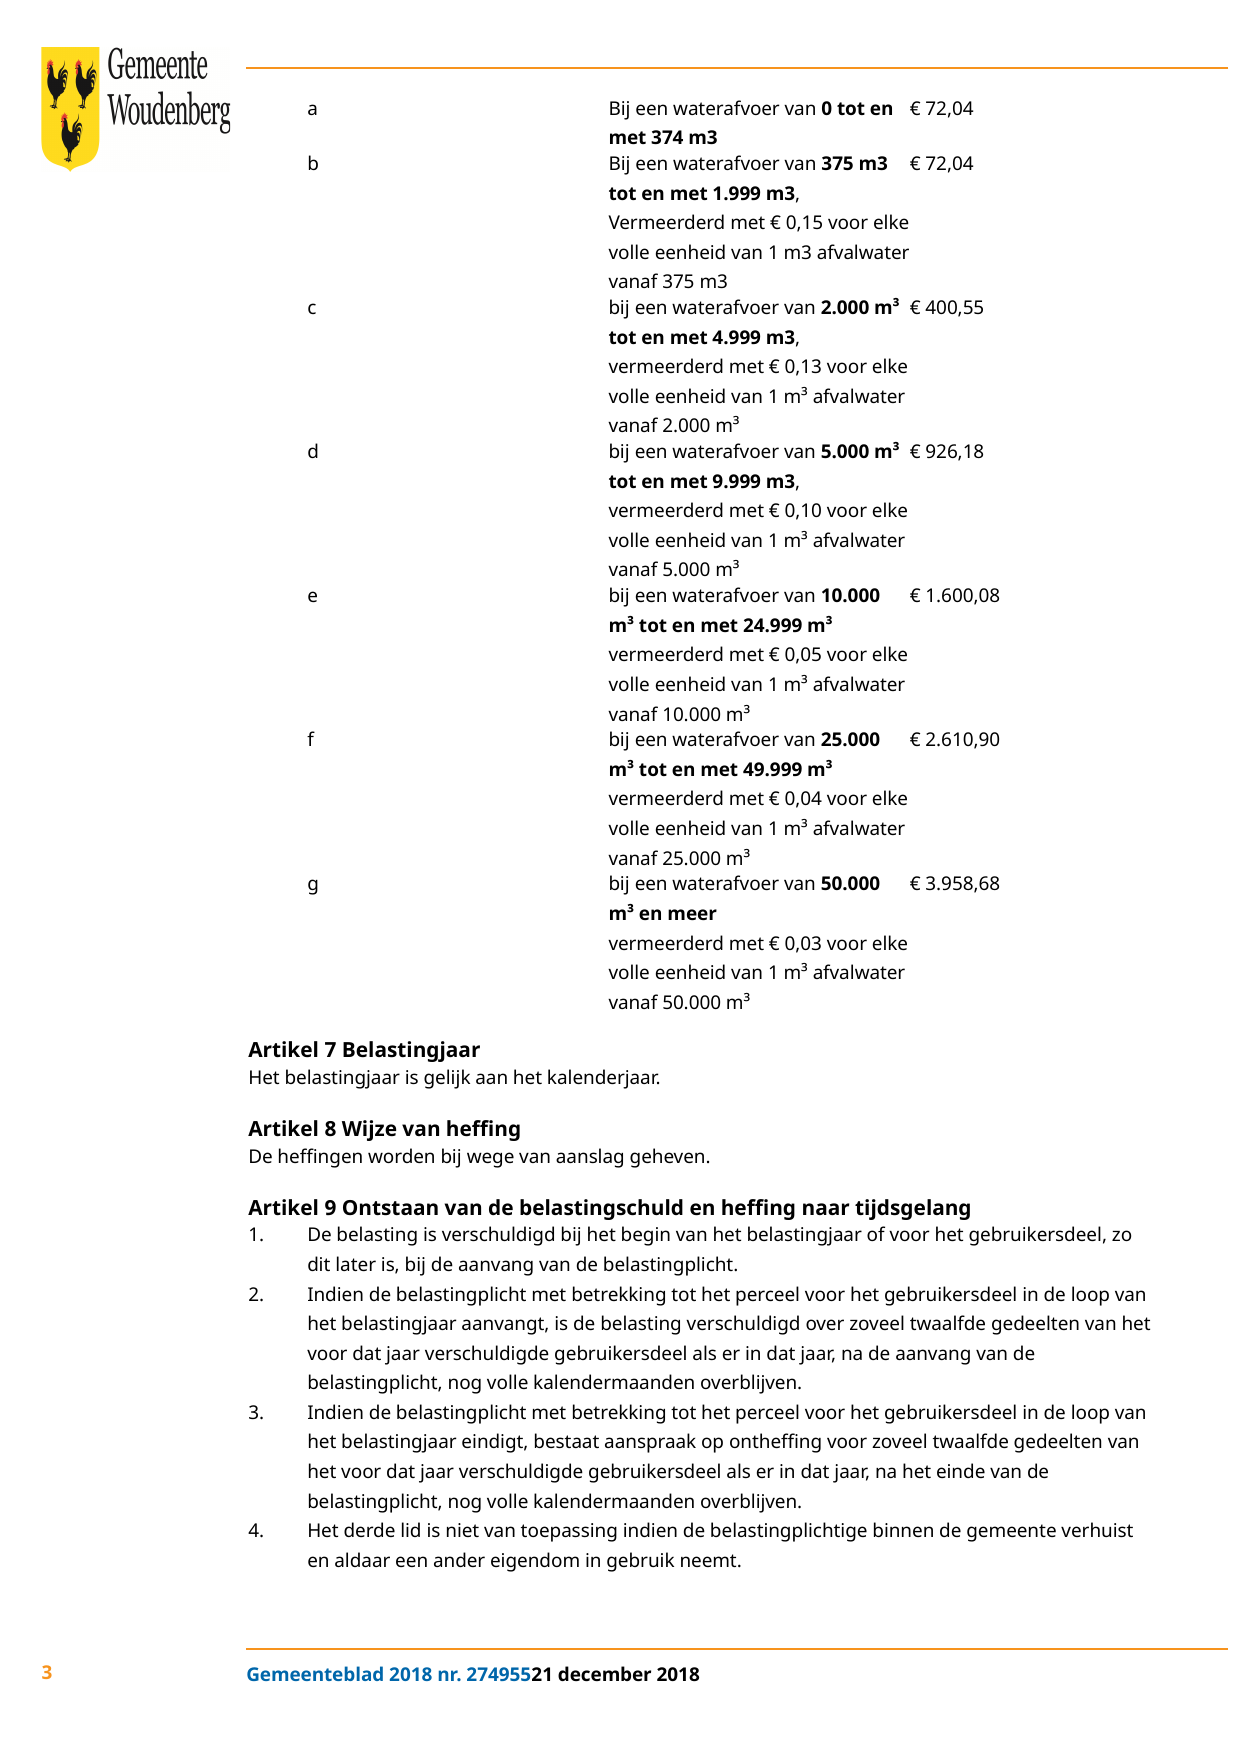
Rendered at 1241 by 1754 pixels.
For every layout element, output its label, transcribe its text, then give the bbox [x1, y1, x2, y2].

table_header a [307, 95, 608, 150]
text Artikel 9 Ontstaan van de belastingschuld en heffing naar tijdsgelang [248, 1193, 1152, 1222]
table_header Bij een waterafvoer van 0 tot en met 374 m3 [608, 95, 909, 150]
picture [41, 47, 231, 172]
table_cell bij een waterafvoer van 50.000 m³ en meer vermeerderd met € 0,03 voor elke volle eenheid van 1 m³ afvalwater vanaf 50.000 m³ [608, 871, 909, 1014]
table_cell bij een waterafvoer van 2.000 m³ tot en met 4.999 m3, vermeerderd met € 0,13 voor elke volle eenheid van 1 m³ afvalwater vanaf 2.000 m³ [608, 294, 909, 438]
table_cell d [307, 438, 608, 582]
table_cell € 72,04 [910, 150, 1211, 294]
text Artikel 8 Wijze van heffing [248, 1114, 1152, 1143]
list De belasting is verschuldigd bij het begin van het belastingjaar of voor het gebruikersdeel, zo dit later is, bij de aanvang van de belastingplicht. [248, 1222, 1152, 1277]
list Indien de belastingplicht met betrekking tot het perceel voor het gebruikersdeel in de loop van het belastingjaar aanvangt, is de belasting verschuldigd over zoveel twaalfde gedeelten van het voor dat jaar verschuldigde gebruikersdeel als er in dat jaar, na de aanvang van de belastingplicht, nog volle kalendermaanden overblijven. [248, 1281, 1152, 1395]
table_cell € 1.600,08 [910, 583, 1211, 726]
text Het belastingjaar is gelijk aan het kalenderjaar. [248, 1064, 1152, 1090]
table_cell bij een waterafvoer van 5.000 m³ tot en met 9.999 m3, vermeerderd met € 0,10 voor elke volle eenheid van 1 m³ afvalwater vanaf 5.000 m³ [608, 438, 909, 582]
table_cell € 2.610,90 [910, 726, 1211, 871]
table_header € 72,04 [910, 95, 1211, 150]
table_cell bij een waterafvoer van 10.000 m³ tot en met 24.999 m³ vermeerderd met € 0,05 voor elke volle eenheid van 1 m³ afvalwater vanaf 10.000 m³ [608, 583, 909, 726]
table_cell bij een waterafvoer van 25.000 m³ tot en met 49.999 m³ vermeerderd met € 0,04 voor elke volle eenheid van 1 m³ afvalwater vanaf 25.000 m³ [608, 726, 909, 871]
table_cell g [307, 871, 608, 1014]
table_cell e [307, 583, 608, 726]
list Indien de belastingplicht met betrekking tot het perceel voor het gebruikersdeel in de loop van het belastingjaar eindigt, bestaat aanspraak op ontheffing voor zoveel twaalfde gedeelten van het voor dat jaar verschuldigde gebruikersdeel als er in dat jaar, na het einde van de belastingplicht, nog volle kalendermaanden overblijven. [248, 1399, 1152, 1514]
text Artikel 7 Belastingjaar [248, 1036, 1152, 1064]
table_cell € 3.958,68 [910, 871, 1211, 1014]
table_cell b [307, 150, 608, 294]
table_cell € 926,18 [910, 438, 1211, 582]
table_cell € 400,55 [910, 294, 1211, 438]
list Het derde lid is niet van toepassing indien de belastingplichtige binnen de gemeente verhuist en aldaar een ander eigendom in gebruik neemt. [248, 1517, 1152, 1573]
text De heffingen worden bij wege van aanslag geheven. [248, 1143, 1152, 1168]
table_cell c [307, 294, 608, 438]
table_cell f [307, 726, 608, 871]
table_cell Bij een waterafvoer van 375 m3 tot en met 1.999 m3, Vermeerderd met € 0,15 voor elke volle eenheid van 1 m3 afvalwater vanaf 375 m3 [608, 150, 909, 294]
